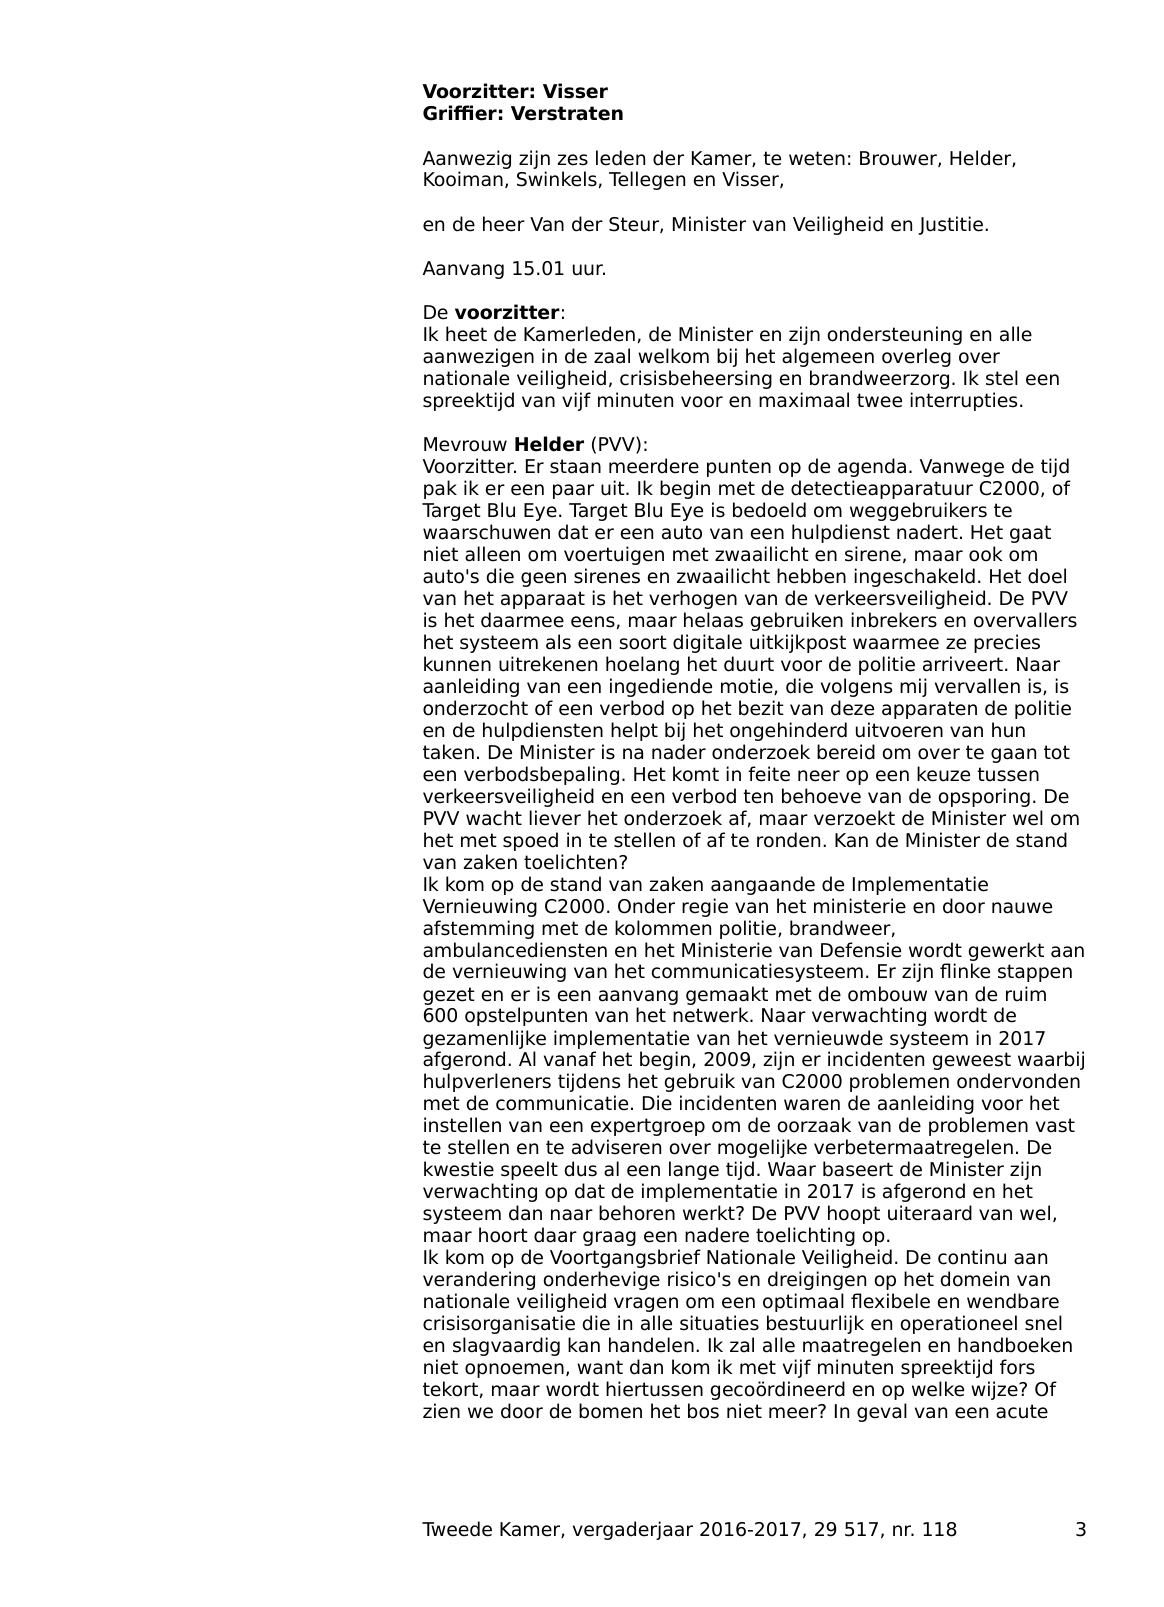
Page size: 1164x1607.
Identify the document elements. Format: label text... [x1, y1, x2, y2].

text De voorzitter: [422, 302, 1087, 324]
text Voorzitter: Visser [422, 81, 1087, 103]
text Ik kom op de stand van zaken aangaande de Implementatie Vernieuwing C2000. Onder regie van het ministerie en door nauwe afstemming met de kolommen politie, brandweer, ambulancediensten en het Ministerie van Defensie wordt gewerkt aan de vernieuwing van het communicatiesysteem. Er zijn flinke stappen gezet en er is een aanvang gemaakt met de ombouw van de ruim 600 opstelpunten van het netwerk. Naar verwachting wordt de gezamenlijke implementatie van het vernieuwde systeem in 2017 afgerond. Al vanaf het begin, 2009, zijn er incidenten geweest waarbij hulpverleners tijdens het gebruik van C2000 problemen ondervonden met de communicatie. Die incidenten waren de aanleiding voor het instellen van een expertgroep om de oorzaak van de problemen vast te stellen en te adviseren over mogelijke verbetermaatregelen. De kwestie speelt dus al een lange tijd. Waar baseert de Minister zijn verwachting op dat de implementatie in 2017 is afgerond en het systeem dan naar behoren werkt? De PVV hoopt uiteraard van wel, maar hoort daar graag een nadere toelichting op. [422, 873, 1087, 1247]
text en de heer Van der Steur, Minister van Veiligheid en Justitie. [422, 213, 1087, 236]
text Mevrouw Helder (PVV): [422, 434, 1087, 456]
text Ik kom op de Voortgangsbrief Nationale Veiligheid. De continu aan verandering onderhevige risico's en dreigingen op het domein van nationale veiligheid vragen om een optimaal flexibele en wendbare crisisorganisatie die in alle situaties bestuurlijk en operationeel snel en slagvaardig kan handelen. Ik zal alle maatregelen en handboeken niet opnoemen, want dan kom ik met vijf minuten spreektijd fors tekort, maar wordt hiertussen gecoördineerd en op welke wijze? Of zien we door de bomen het bos niet meer? In geval van een acute [422, 1247, 1087, 1423]
text Aanvang 15.01 uur. [422, 258, 1087, 280]
text Voorzitter. Er staan meerdere punten op de agenda. Vanwege de tijd pak ik er een paar uit. Ik begin met de detectieapparatuur C2000, of Target Blu Eye. Target Blu Eye is bedoeld om weggebruikers te waarschuwen dat er een auto van een hulpdienst nadert. Het gaat niet alleen om voertuigen met zwaailicht en sirene, maar ook om auto's die geen sirenes en zwaailicht hebben ingeschakeld. Het doel van het apparaat is het verhogen van de verkeersveiligheid. De PVV is het daarmee eens, maar helaas gebruiken inbrekers en overvallers het systeem als een soort digitale uitkijkpost waarmee ze precies kunnen uitrekenen hoelang het duurt voor de politie arriveert. Naar aanleiding van een ingediende motie, die volgens mij vervallen is, is onderzocht of een verbod op het bezit van deze apparaten de politie en de hulpdiensten helpt bij het ongehinderd uitvoeren van hun taken. De Minister is na nader onderzoek bereid om over te gaan tot een verbodsbepaling. Het komt in feite neer op een keuze tussen verkeersveiligheid en een verbod ten behoeve van de opsporing. De PVV wacht liever het onderzoek af, maar verzoekt de Minister wel om het met spoed in te stellen of af te ronden. Kan de Minister de stand van zaken toelichten? [422, 456, 1087, 873]
text Aanwezig zijn zes leden der Kamer, te weten: Brouwer, Helder, Kooiman, Swinkels, Tellegen en Visser, [422, 147, 1087, 191]
text Ik heet de Kamerleden, de Minister en zijn ondersteuning en alle aanwezigen in de zaal welkom bij het algemeen overleg over nationale veiligheid, crisisbeheersing en brandweerzorg. Ik stel een spreektijd van vijf minuten voor en maximaal twee interrupties. [422, 324, 1087, 412]
text Griffier: Verstraten [422, 103, 1087, 125]
